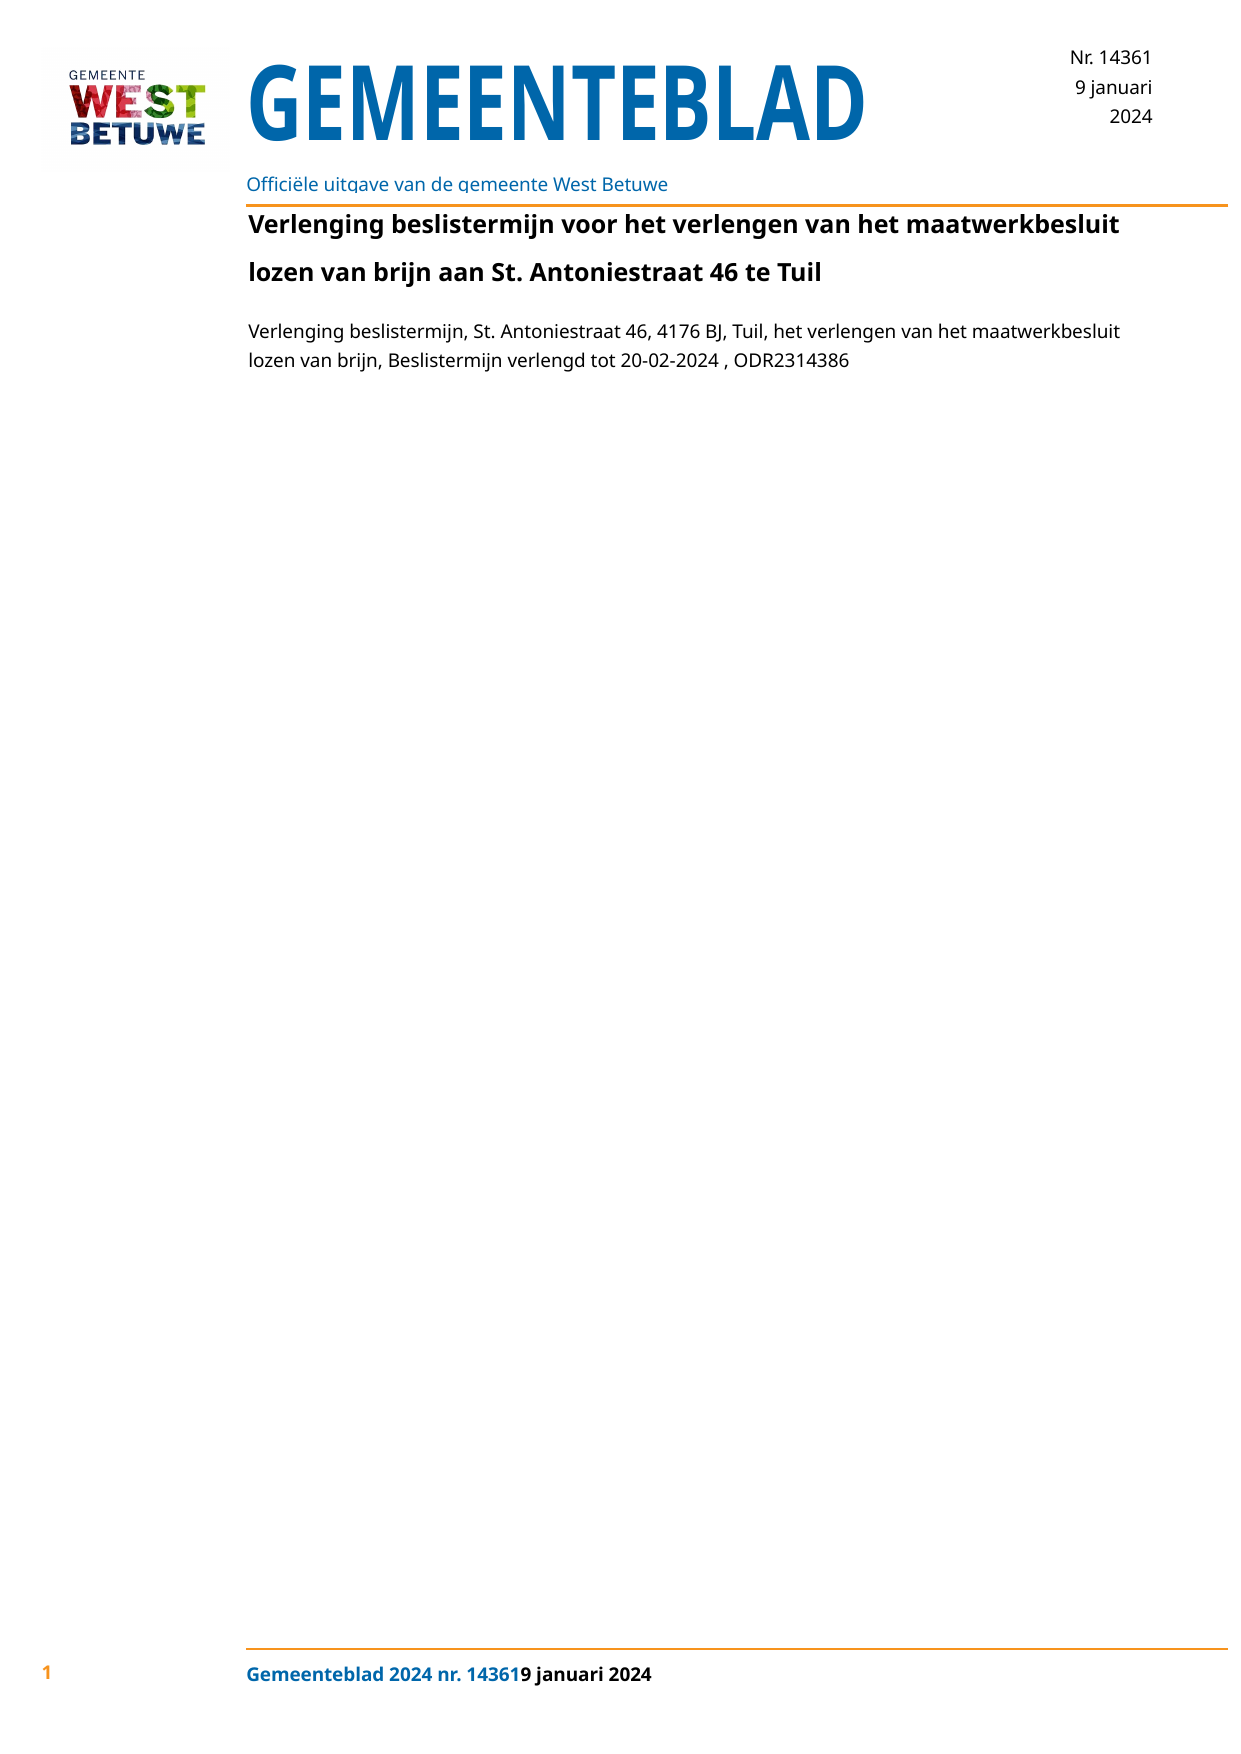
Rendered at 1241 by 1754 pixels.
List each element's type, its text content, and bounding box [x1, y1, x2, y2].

picture [41, 47, 231, 172]
text Verlenging beslistermijn, St. Antoniestraat 46, 4176 BJ, Tuil, het verlengen van het maatwerkbesluit lozen van brijn, Beslistermijn verlengd tot 20-02-2024 , ODR2314386 [248, 318, 1152, 373]
text Verlenging beslistermijn voor het verlengen van het maatwerkbesluit lozen van brijn aan St. Antoniestraat 46 te Tuil [248, 207, 1152, 288]
